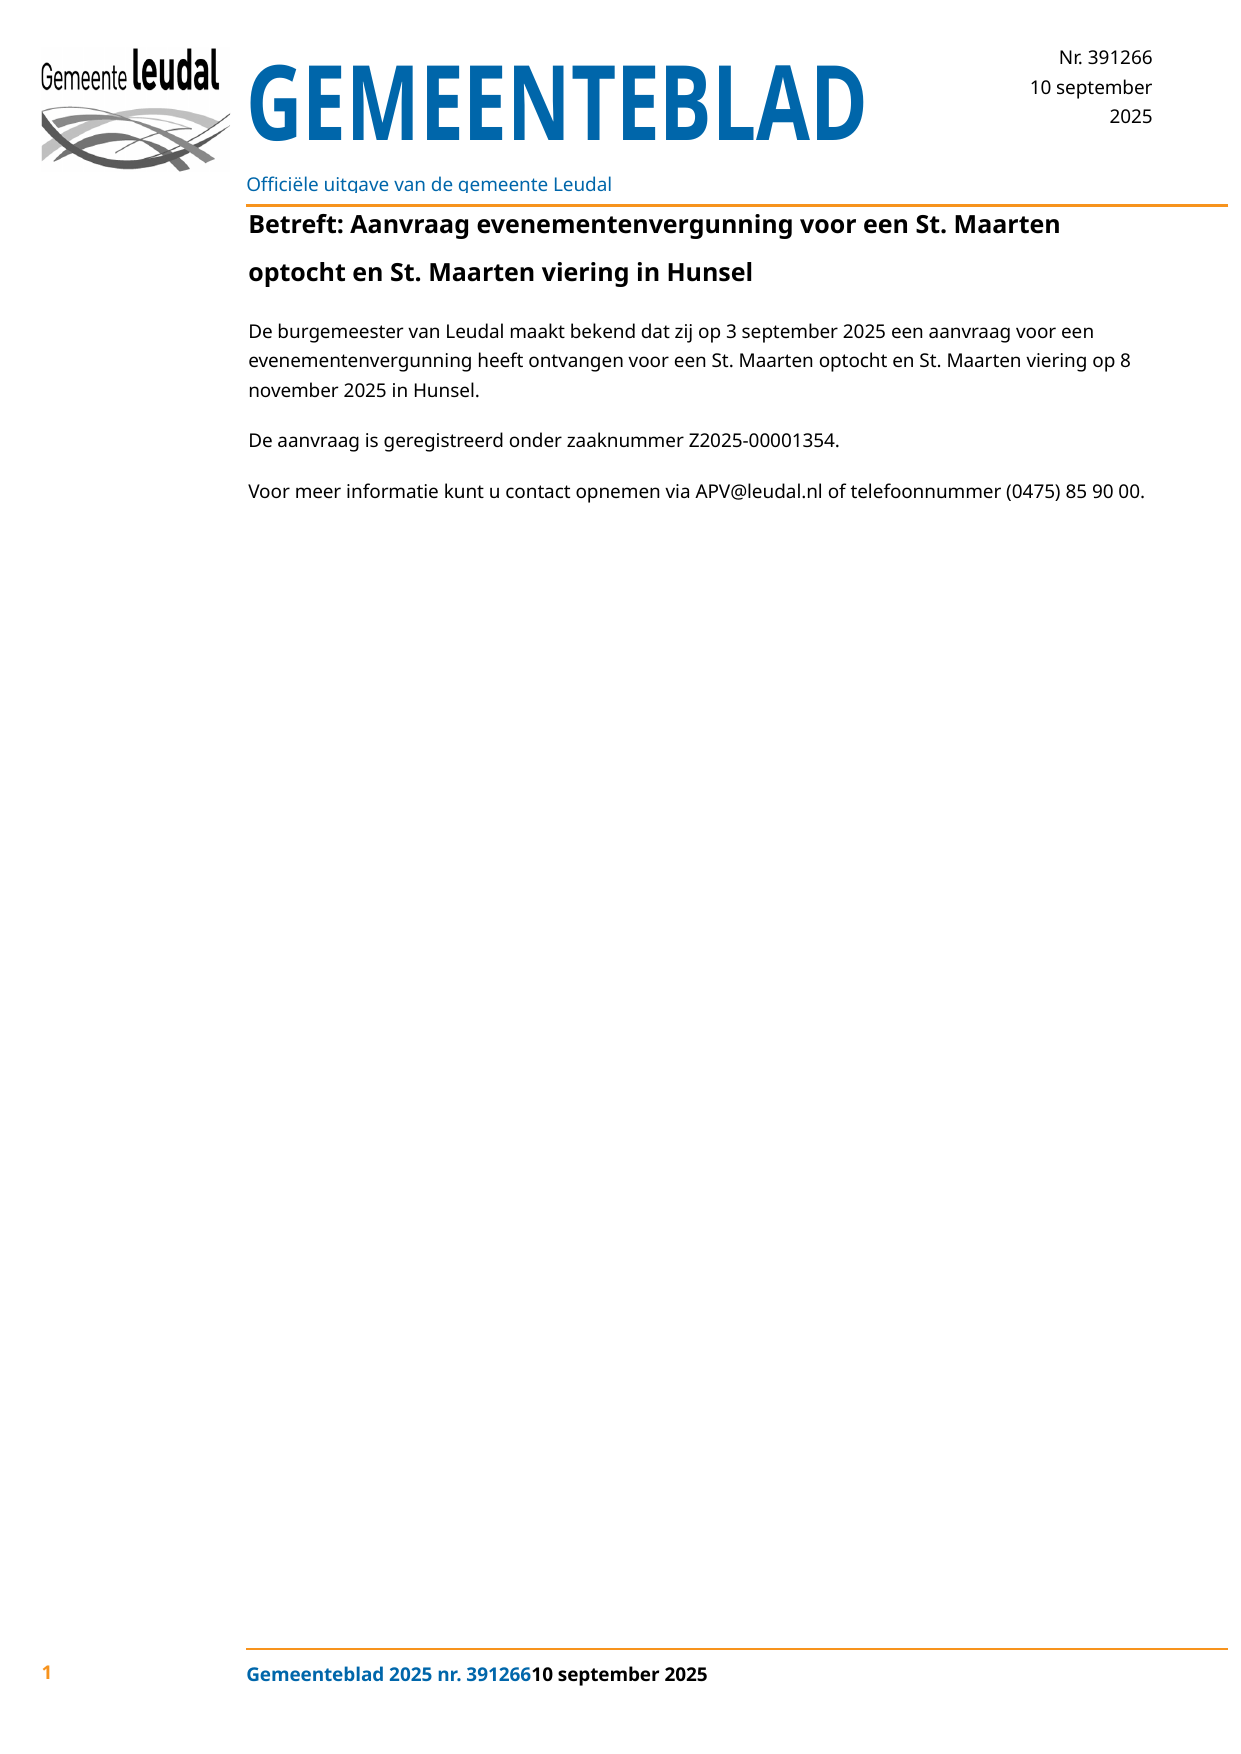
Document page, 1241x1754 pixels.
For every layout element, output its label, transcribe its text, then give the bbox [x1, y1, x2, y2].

picture [41, 47, 231, 172]
text De aanvraag is geregistreerd onder zaaknummer Z2025-00001354. [248, 427, 1152, 453]
text Voor meer informatie kunt u contact opnemen via APV@leudal.nl of telefoonnummer (0475) 85 90 00. [248, 478, 1152, 504]
text Betreft: Aanvraag evenementenvergunning voor een St. Maarten optocht en St. Maarten viering in Hunsel [248, 207, 1152, 288]
text De burgemeester van Leudal maakt bekend dat zij op 3 september 2025 een aanvraag voor een evenementenvergunning heeft ontvangen voor een St. Maarten optocht en St. Maarten viering op 8 november 2025 in Hunsel. [248, 318, 1152, 403]
